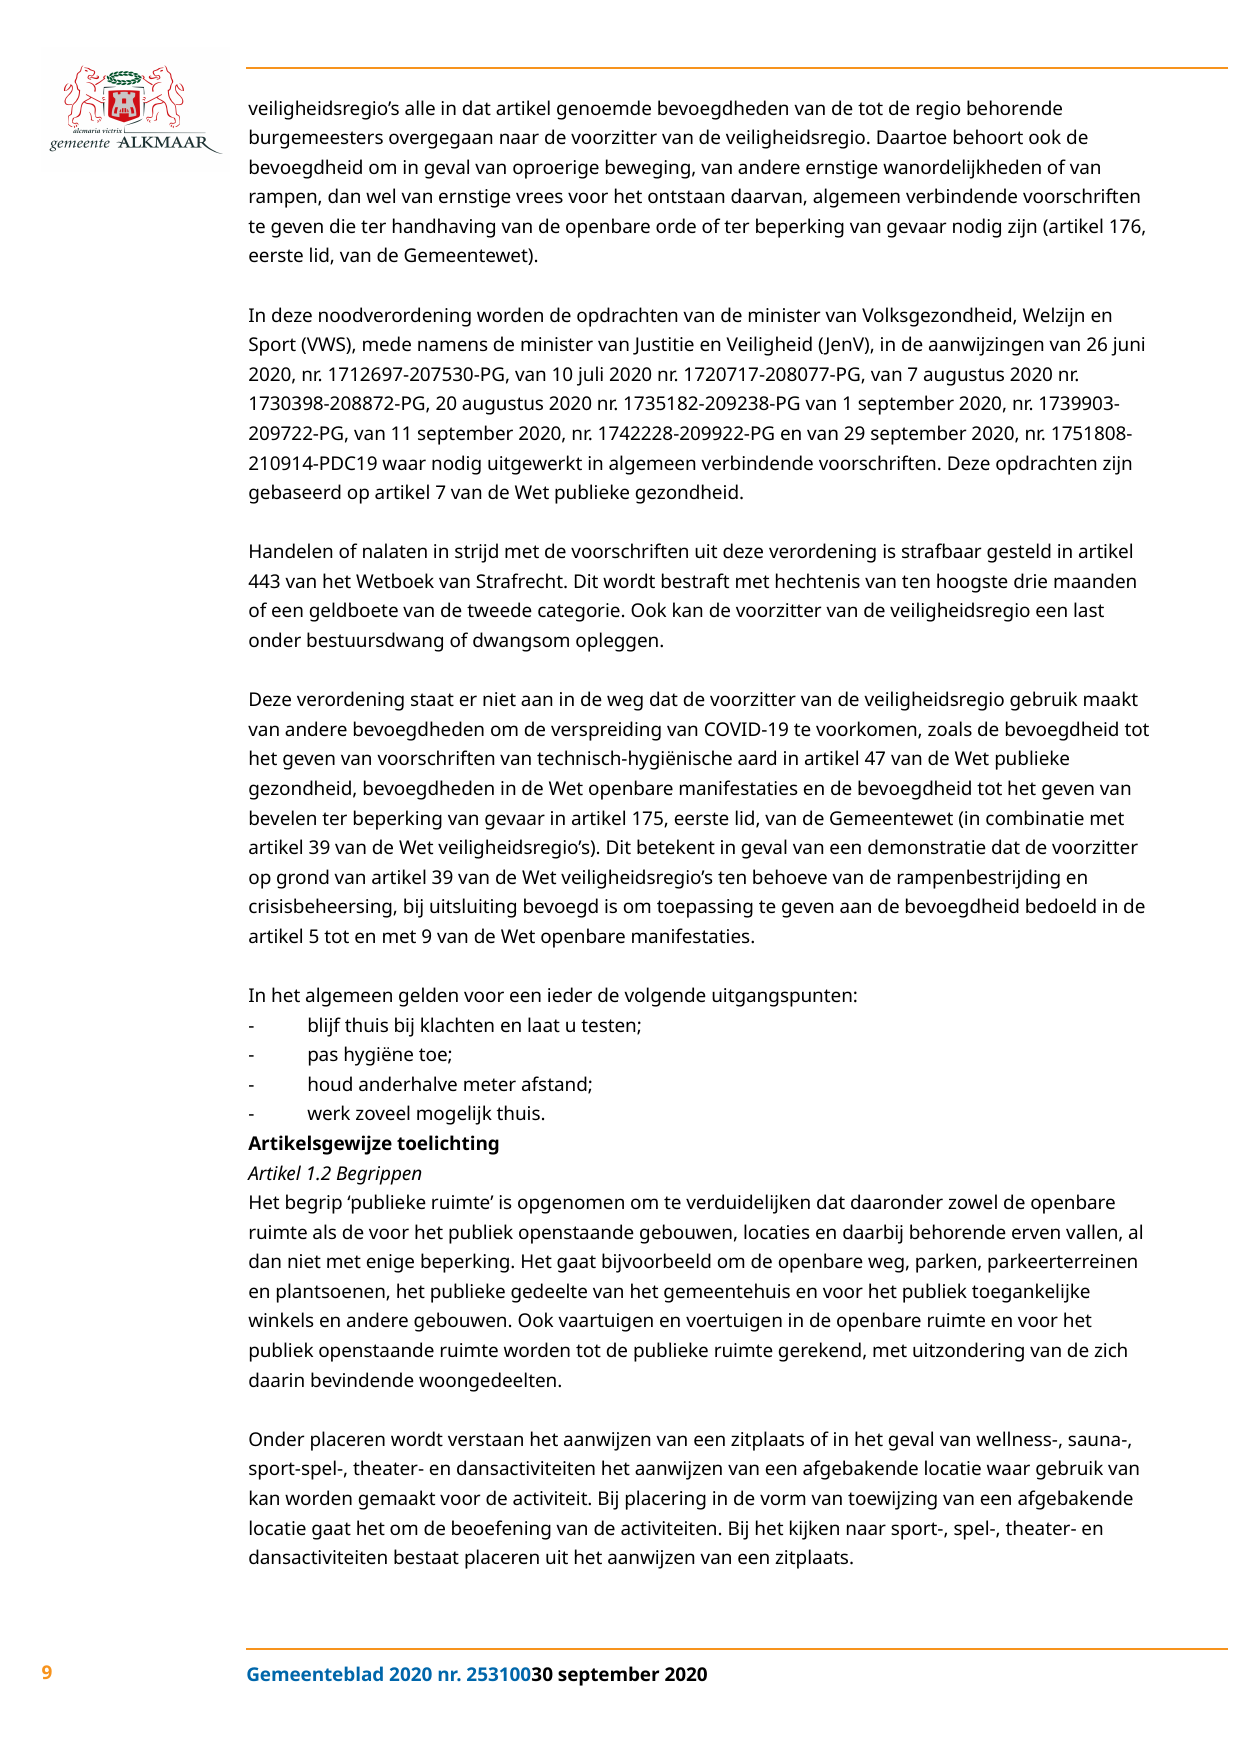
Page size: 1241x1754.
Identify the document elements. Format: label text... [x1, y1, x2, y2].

text veiligheidsregio’s alle in dat artikel genoemde bevoegdheden van de tot de regio behorende burgemeesters overgegaan naar de voorzitter van de veiligheidsregio. Daartoe behoort ook de bevoegdheid om in geval van oproerige beweging, van andere ernstige wanordelijkheden of van rampen, dan wel van ernstige vrees voor het ontstaan daarvan, algemeen verbindende voorschriften te geven die ter handhaving van de openbare orde of ter beperking van gevaar nodig zijn (artikel 176, eerste lid, van de Gemeentewet). [248, 95, 1152, 268]
text Artikelsgewijze toelichting [248, 1130, 1152, 1156]
text Handelen of nalaten in strijd met de voorschriften uit deze verordening is strafbaar gesteld in artikel 443 van het Wetboek van Strafrecht. Dit wordt bestraft met hechtenis van ten hoogste drie maanden of een geldboete van de tweede categorie. Ook kan de voorzitter van de veiligheidsregio een last onder bestuursdwang of dwangsom opleggen. [248, 538, 1152, 653]
list pas hygiëne toe; [248, 1041, 1152, 1067]
list houd anderhalve meter afstand; [248, 1071, 1152, 1097]
text Onder placeren wordt verstaan het aanwijzen van een zitplaats of in het geval van wellness-, sauna-, sport-spel-, theater- en dansactiviteiten het aanwijzen van een afgebakende locatie waar gebruik van kan worden gemaakt voor de activiteit. Bij placering in de vorm van toewijzing van een afgebakende locatie gaat het om de beoefening van de activiteiten. Bij het kijken naar sport-, spel-, theater- en dansactiviteiten bestaat placeren uit het aanwijzen van een zitplaats. [248, 1426, 1152, 1570]
list werk zoveel mogelijk thuis. [248, 1101, 1152, 1126]
list blijf thuis bij klachten en laat u testen; [248, 1012, 1152, 1038]
text Het begrip ‘publieke ruimte’ is opgenomen om te verduidelijken dat daaronder zowel de openbare ruimte als de voor het publiek openstaande gebouwen, locaties en daarbij behorende erven vallen, al dan niet met enige beperking. Het gaat bijvoorbeeld om de openbare weg, parken, parkeerterreinen en plantsoenen, het publieke gedeelte van het gemeentehuis en voor het publiek toegankelijke winkels en andere gebouwen. Ook vaartuigen en voertuigen in de openbare ruimte en voor het publiek openstaande ruimte worden tot de publieke ruimte gerekend, met uitzondering van de zich daarin bevindende woongedeelten. [248, 1189, 1152, 1393]
text In deze noodverordening worden de opdrachten van de minister van Volksgezondheid, Welzijn en Sport (VWS), mede namens de minister van Justitie en Veiligheid (JenV), in de aanwijzingen van 26 juni 2020, nr. 1712697-207530-PG, van 10 juli 2020 nr. 1720717-208077-PG, van 7 augustus 2020 nr. 1730398-208872-PG, 20 augustus 2020 nr. 1735182-209238-PG van 1 september 2020, nr. 1739903-209722-PG, van 11 september 2020, nr. 1742228-209922-PG en van 29 september 2020, nr. 1751808-210914-PDC19 waar nodig uitgewerkt in algemeen verbindende voorschriften. Deze opdrachten zijn gebaseerd op artikel 7 van de Wet publieke gezondheid. [248, 302, 1152, 505]
text In het algemeen gelden voor een ieder de volgende uitgangspunten: [248, 982, 1152, 1008]
picture [41, 47, 231, 172]
text Artikel 1.2 Begrippen [248, 1160, 1152, 1186]
text Deze verordening staat er niet aan in de weg dat de voorzitter van de veiligheidsregio gebruik maakt van andere bevoegdheden om de verspreiding van COVID-19 te voorkomen, zoals de bevoegdheid tot het geven van voorschriften van technisch-hygiënische aard in artikel 47 van de Wet publieke gezondheid, bevoegdheden in de Wet openbare manifestaties en de bevoegdheid tot het geven van bevelen ter beperking van gevaar in artikel 175, eerste lid, van de Gemeentewet (in combinatie met artikel 39 van de Wet veiligheidsregio’s). Dit betekent in geval van een demonstratie dat de voorzitter op grond van artikel 39 van de Wet veiligheidsregio’s ten behoeve van de rampenbestrijding en crisisbeheersing, bij uitsluiting bevoegd is om toepassing te geven aan de bevoegdheid bedoeld in de artikel 5 tot en met 9 van de Wet openbare manifestaties. [248, 686, 1152, 949]
